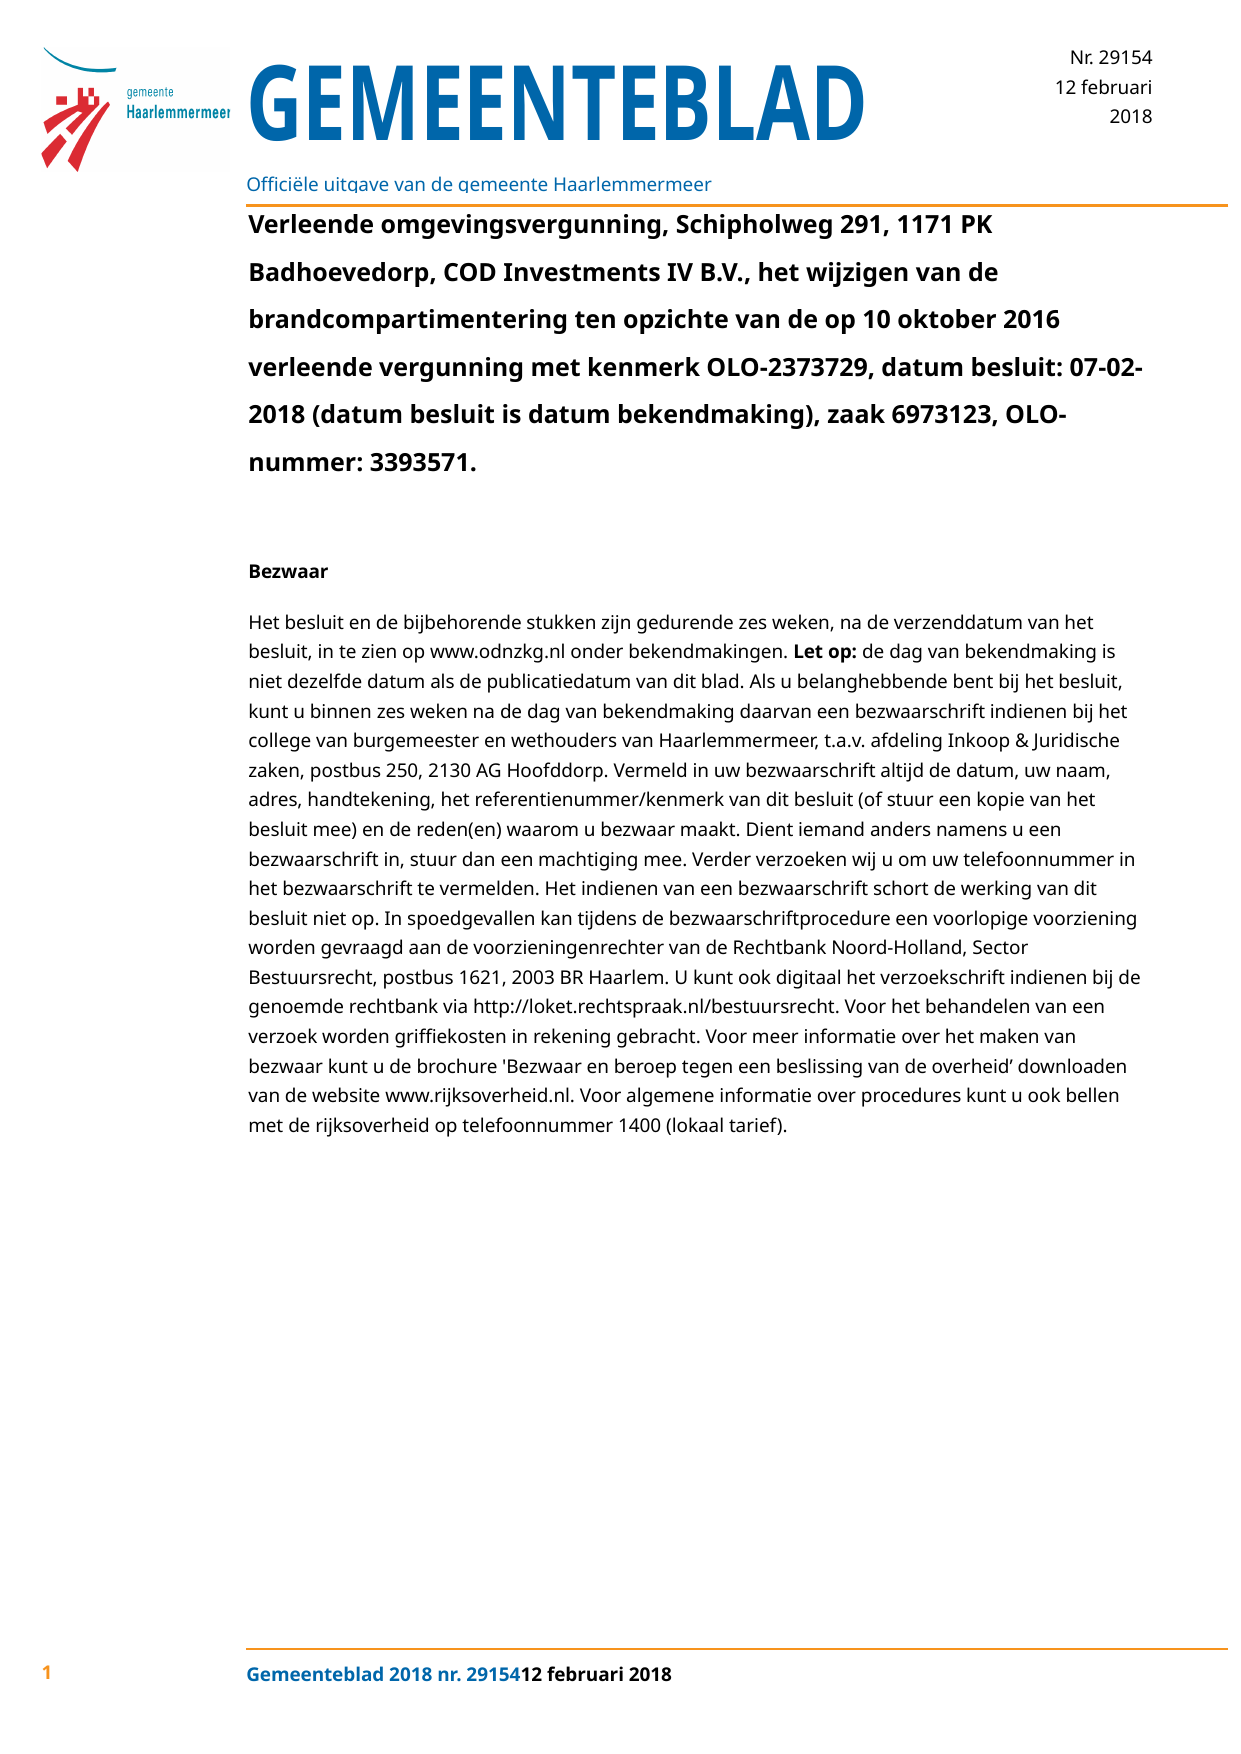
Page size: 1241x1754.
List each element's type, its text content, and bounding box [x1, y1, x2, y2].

text Verleende omgevingsvergunning, Schipholweg 291, 1171 PK Badhoevedorp, COD Investments IV B.V., het wijzigen van de brandcompartimentering ten opzichte van de op 10 oktober 2016 verleende vergunning met kenmerk OLO-2373729, datum besluit: 07-02-2018 (datum besluit is datum bekendmaking), zaak 6973123, OLO-nummer: 3393571. [248, 207, 1152, 479]
picture [41, 47, 231, 172]
text Bezwaar [248, 559, 1152, 584]
text Het besluit en de bijbehorende stukken zijn gedurende zes weken, na de verzenddatum van het besluit, in te zien op www.odnzkg.nl onder bekendmakingen. Let op: de dag van bekendmaking is niet dezelfde datum als de publicatiedatum van dit blad. Als u belanghebbende bent bij het besluit, kunt u binnen zes weken na de dag van bekendmaking daarvan een bezwaarschrift indienen bij het college van burgemeester en wethouders van Haarlemmermeer, t.a.v. afdeling Inkoop & Juridische zaken, postbus 250, 2130 AG Hoofddorp. Vermeld in uw bezwaarschrift altijd de datum, uw naam, adres, handtekening, het referentienummer/kenmerk van dit besluit (of stuur een kopie van het besluit mee) en de reden(en) waarom u bezwaar maakt. Dient iemand anders namens u een bezwaarschrift in, stuur dan een machtiging mee. Verder verzoeken wij u om uw telefoonnummer in het bezwaarschrift te vermelden. Het indienen van een bezwaarschrift schort de werking van dit besluit niet op. In spoedgevallen kan tijdens de bezwaarschriftprocedure een voorlopige voorziening worden gevraagd aan de voorzieningenrechter van de Rechtbank Noord-Holland, Sector Bestuursrecht, postbus 1621, 2003 BR Haarlem. U kunt ook digitaal het verzoekschrift indienen bij de genoemde rechtbank via http://loket.rechtspraak.nl/bestuursrecht. Voor het behandelen van een verzoek worden griffiekosten in rekening gebracht. Voor meer informatie over het maken van bezwaar kunt u de brochure 'Bezwaar en beroep tegen een beslissing van de overheid’ downloaden van de website www.rijksoverheid.nl. Voor algemene informatie over procedures kunt u ook bellen met de rijksoverheid op telefoonnummer 1400 (lokaal tarief). [248, 609, 1152, 1138]
